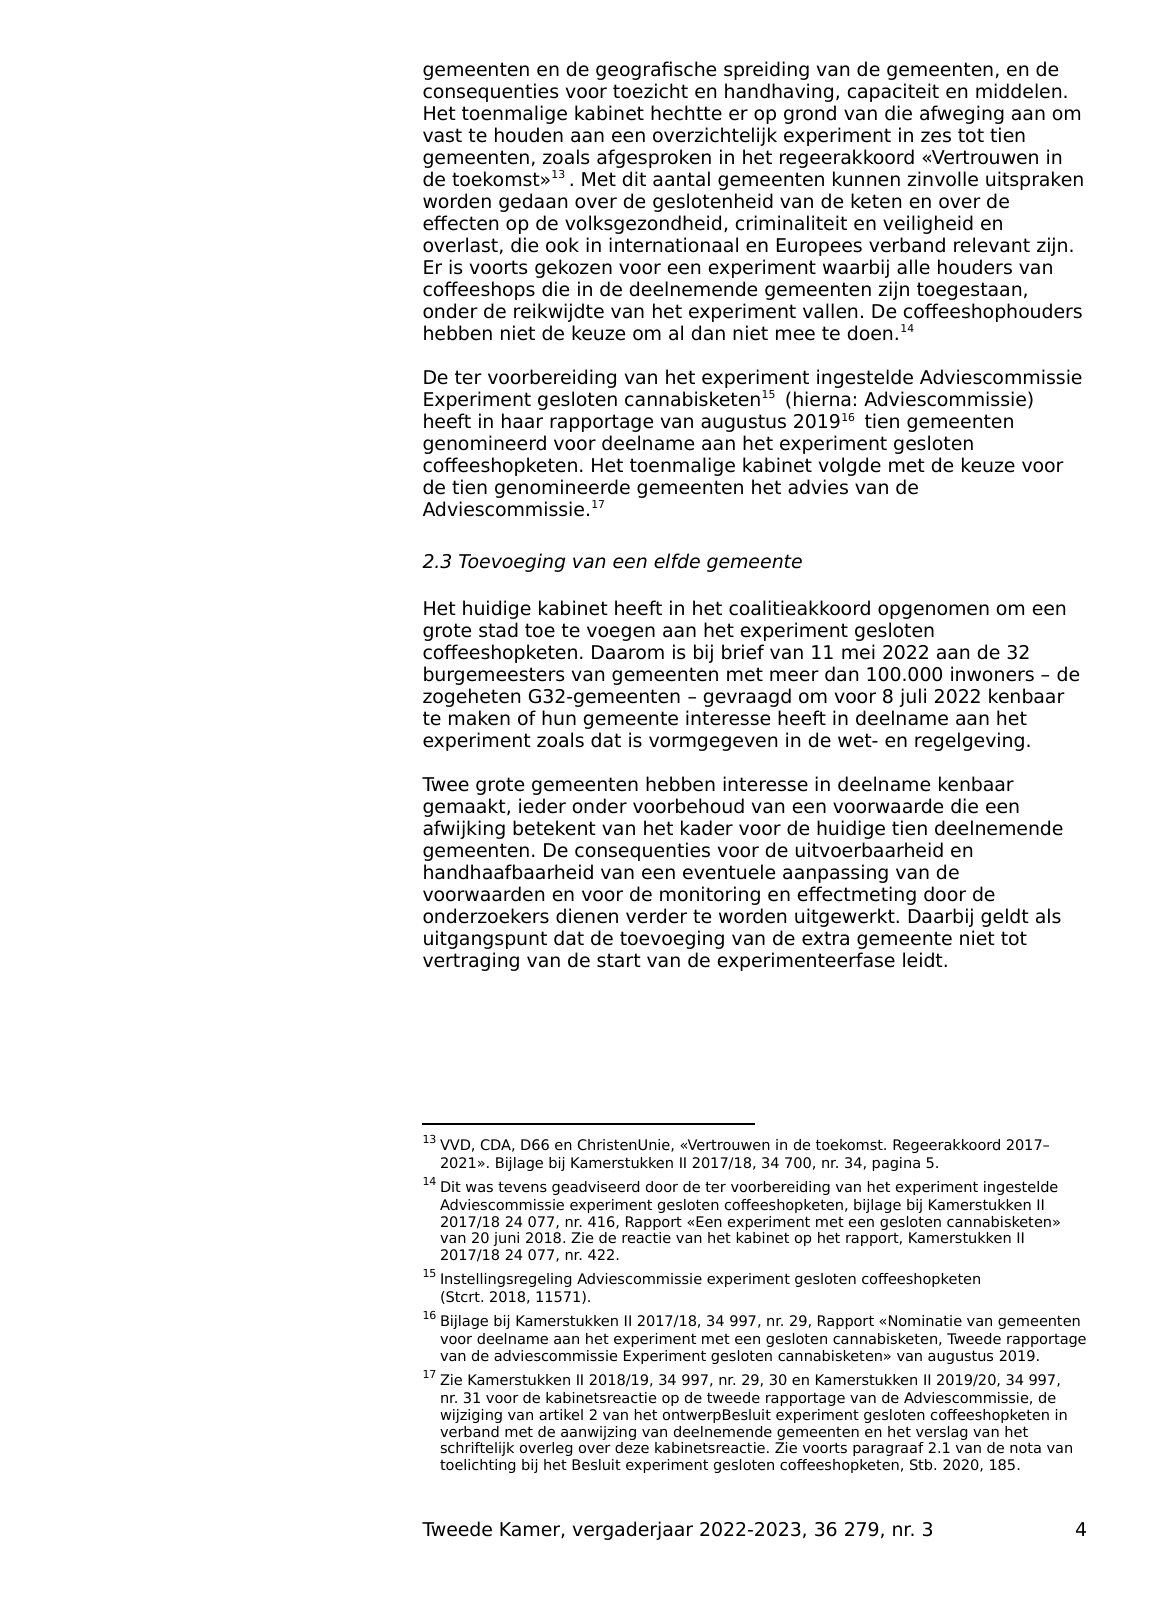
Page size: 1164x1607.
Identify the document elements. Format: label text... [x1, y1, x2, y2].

text Het huidige kabinet heeft in het coalitieakkoord opgenomen om een grote stad toe te voegen aan het experiment gesloten coffeeshopketen. Daarom is bij brief van 11 mei 2022 aan de 32 burgemeesters van gemeenten met meer dan 100.000 inwoners – de zogeheten G32-gemeenten – gevraagd om voor 8 juli 2022 kenbaar te maken of hun gemeente interesse heeft in deelname aan het experiment zoals dat is vormgegeven in de wet- en regelgeving. [422, 598, 1087, 752]
text De ter voorbereiding van het experiment ingestelde Adviescommissie Experiment gesloten cannabisketen (hierna: Adviescommissie) heeft in haar rapportage van augustus 2019 tien gemeenten genomineerd voor deelname aan het experiment gesloten coffeeshopketen. Het toenmalige kabinet volgde met de keuze voor de tien genomineerde gemeenten het advies van de Adviescommissie. [422, 367, 1087, 521]
text Bijlage bij Kamerstukken II 2017/18, 34 997, nr. 29, Rapport «Nominatie van gemeenten voor deelname aan het experiment met een gesloten cannabisketen, Tweede rapportage van de adviescommissie Experiment gesloten cannabisketen» van augustus 2019. [422, 1309, 1087, 1365]
text Instellingsregeling Adviescommissie experiment gesloten coffeeshopketen (Stcrt. 2018, 11571). [422, 1267, 1087, 1306]
text Dit was tevens geadviseerd door de ter voorbereiding van het experiment ingestelde Adviescommissie experiment gesloten coffeeshopketen, bijlage bij Kamerstukken II 2017/18 24 077, nr. 416, Rapport «Een experiment met een gesloten cannabisketen» van 20 juni 2018. Zie de reactie van het kabinet op het rapport, Kamerstukken II 2017/18 24 077, nr. 422. [422, 1175, 1087, 1264]
text gemeenten en de geografische spreiding van de gemeenten, en de consequenties voor toezicht en handhaving, capaciteit en middelen. Het toenmalige kabinet hechtte er op grond van die afweging aan om vast te houden aan een overzichtelijk experiment in zes tot tien gemeenten, zoals afgesproken in het regeerakkoord «Vertrouwen in de toekomst». Met dit aantal gemeenten kunnen zinvolle uitspraken worden gedaan over de geslotenheid van de keten en over de effecten op de volksgezondheid, criminaliteit en veiligheid en overlast, die ook in internationaal en Europees verband relevant zijn. Er is voorts gekozen voor een experiment waarbij alle houders van coffeeshops die in de deelnemende gemeenten zijn toegestaan, onder de reikwijdte van het experiment vallen. De coffeeshophouders hebben niet de keuze om al dan niet mee te doen. [422, 59, 1087, 345]
text Zie Kamerstukken II 2018/19, 34 997, nr. 29, 30 en Kamerstukken II 2019/20, 34 997, nr. 31 voor de kabinetsreactie op de tweede rapportage van de Adviescommissie, de wijziging van artikel 2 van het ontwerpBesluit experiment gesloten coffeeshopketen in verband met de aanwijzing van deelnemende gemeenten en het verslag van het schriftelijk overleg over deze kabinetsreactie. Zie voorts paragraaf 2.1 van de nota van toelichting bij het Besluit experiment gesloten coffeeshopketen, Stb. 2020, 185. [422, 1368, 1087, 1474]
text VVD, CDA, D66 en ChristenUnie, «Vertrouwen in de toekomst. Regeerakkoord 2017–2021». Bijlage bij Kamerstukken II 2017/18, 34 700, nr. 34, pagina 5. [422, 1133, 1087, 1172]
text Twee grote gemeenten hebben interesse in deelname kenbaar gemaakt, ieder onder voorbehoud van een voorwaarde die een afwijking betekent van het kader voor de huidige tien deelnemende gemeenten. De consequenties voor de uitvoerbaarheid en handhaafbaarheid van een eventuele aanpassing van de voorwaarden en voor de monitoring en effectmeting door de onderzoekers dienen verder te worden uitgewerkt. Daarbij geldt als uitgangspunt dat de toevoeging van de extra gemeente niet tot vertraging van de start van de experimenteerfase leidt. [422, 774, 1087, 972]
subtitle 2.3 Toevoeging van een elfde gemeente [422, 551, 1087, 573]
